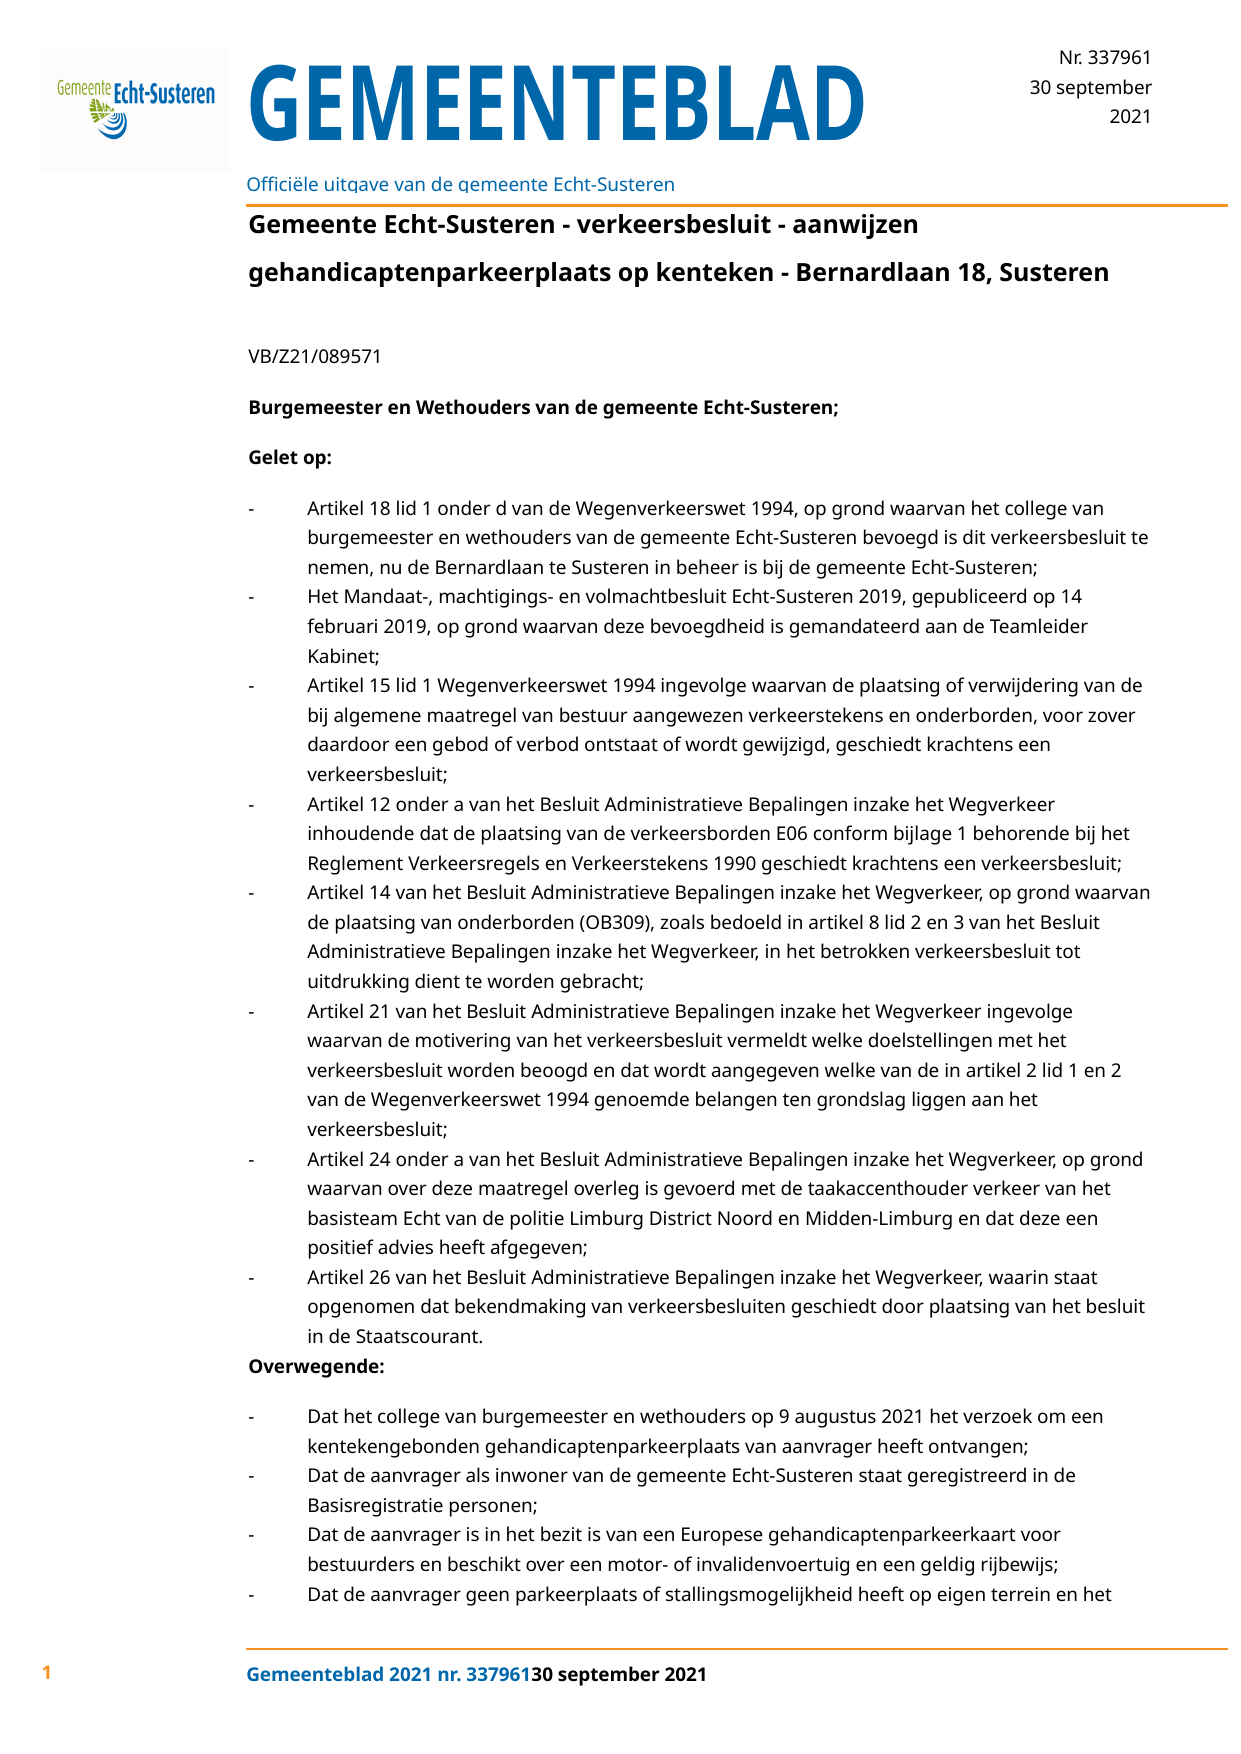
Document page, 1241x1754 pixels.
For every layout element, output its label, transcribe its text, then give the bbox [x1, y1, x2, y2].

list Artikel 12 onder a van het Besluit Administratieve Bepalingen inzake het Wegverkeer inhoudende dat de plaatsing van de verkeersborden E06 conform bijlage 1 behorende bij het Reglement Verkeersregels en Verkeerstekens 1990 geschiedt krachtens een verkeersbesluit; [248, 791, 1152, 876]
list Dat de aanvrager als inwoner van de gemeente Echt-Susteren staat geregistreerd in de Basisregistratie personen; [248, 1462, 1152, 1518]
list Artikel 14 van het Besluit Administratieve Bepalingen inzake het Wegverkeer, op grond waarvan de plaatsing van onderborden (OB309), zoals bedoeld in artikel 8 lid 2 en 3 van het Besluit Administratieve Bepalingen inzake het Wegverkeer, in het betrokken verkeersbesluit tot uitdrukking dient te worden gebracht; [248, 879, 1152, 994]
text Gelet op: [248, 444, 1152, 470]
text Gemeente Echt-Susteren - verkeersbesluit - aanwijzen gehandicaptenparkeerplaats op kenteken - Bernardlaan 18, Susteren [248, 207, 1152, 288]
picture [41, 47, 231, 172]
list Dat het college van burgemeester en wethouders op 9 augustus 2021 het verzoek om een kentekengebonden gehandicaptenparkeerplaats van aanvrager heeft ontvangen; [248, 1403, 1152, 1458]
list Artikel 21 van het Besluit Administratieve Bepalingen inzake het Wegverkeer ingevolge waarvan de motivering van het verkeersbesluit vermeldt welke doelstellingen met het verkeersbesluit worden beoogd en dat wordt aangegeven welke van de in artikel 2 lid 1 en 2 van de Wegenverkeerswet 1994 genoemde belangen ten grondslag liggen aan het verkeersbesluit; [248, 998, 1152, 1142]
list Artikel 15 lid 1 Wegenverkeerswet 1994 ingevolge waarvan de plaatsing of verwijdering van de bij algemene maatregel van bestuur aangewezen verkeerstekens en onderborden, voor zover daardoor een gebod of verbod ontstaat of wordt gewijzigd, geschiedt krachtens een verkeersbesluit; [248, 672, 1152, 787]
list Dat de aanvrager geen parkeerplaats of stallingsmogelijkheid heeft op eigen terrein en het [248, 1581, 1152, 1606]
list Artikel 24 onder a van het Besluit Administratieve Bepalingen inzake het Wegverkeer, op grond waarvan over deze maatregel overleg is gevoerd met de taakaccenthouder verkeer van het basisteam Echt van de politie Limburg District Noord en Midden-Limburg en dat deze een positief advies heeft afgegeven; [248, 1146, 1152, 1260]
list Het Mandaat-, machtigings- en volmachtbesluit Echt-Susteren 2019, gepubliceerd op 14 februari 2019, op grond waarvan deze bevoegdheid is gemandateerd aan de Teamleider Kabinet; [248, 584, 1152, 668]
text Overwegende: [248, 1353, 1152, 1378]
text Burgemeester en Wethouders van de gemeente Echt-Susteren; [248, 394, 1152, 420]
text VB/Z21/089571 [248, 344, 1152, 369]
list Artikel 26 van het Besluit Administratieve Bepalingen inzake het Wegverkeer, waarin staat opgenomen dat bekendmaking van verkeersbesluiten geschiedt door plaatsing van het besluit in de Staatscourant. [248, 1264, 1152, 1349]
list Dat de aanvrager is in het bezit is van een Europese gehandicaptenparkeerkaart voor bestuurders en beschikt over een motor- of invalidenvoertuig en een geldig rijbewijs; [248, 1522, 1152, 1577]
list Artikel 18 lid 1 onder d van de Wegenverkeerswet 1994, op grond waarvan het college van burgemeester en wethouders van de gemeente Echt-Susteren bevoegd is dit verkeersbesluit te nemen, nu de Bernardlaan te Susteren in beheer is bij de gemeente Echt-Susteren; [248, 495, 1152, 580]
